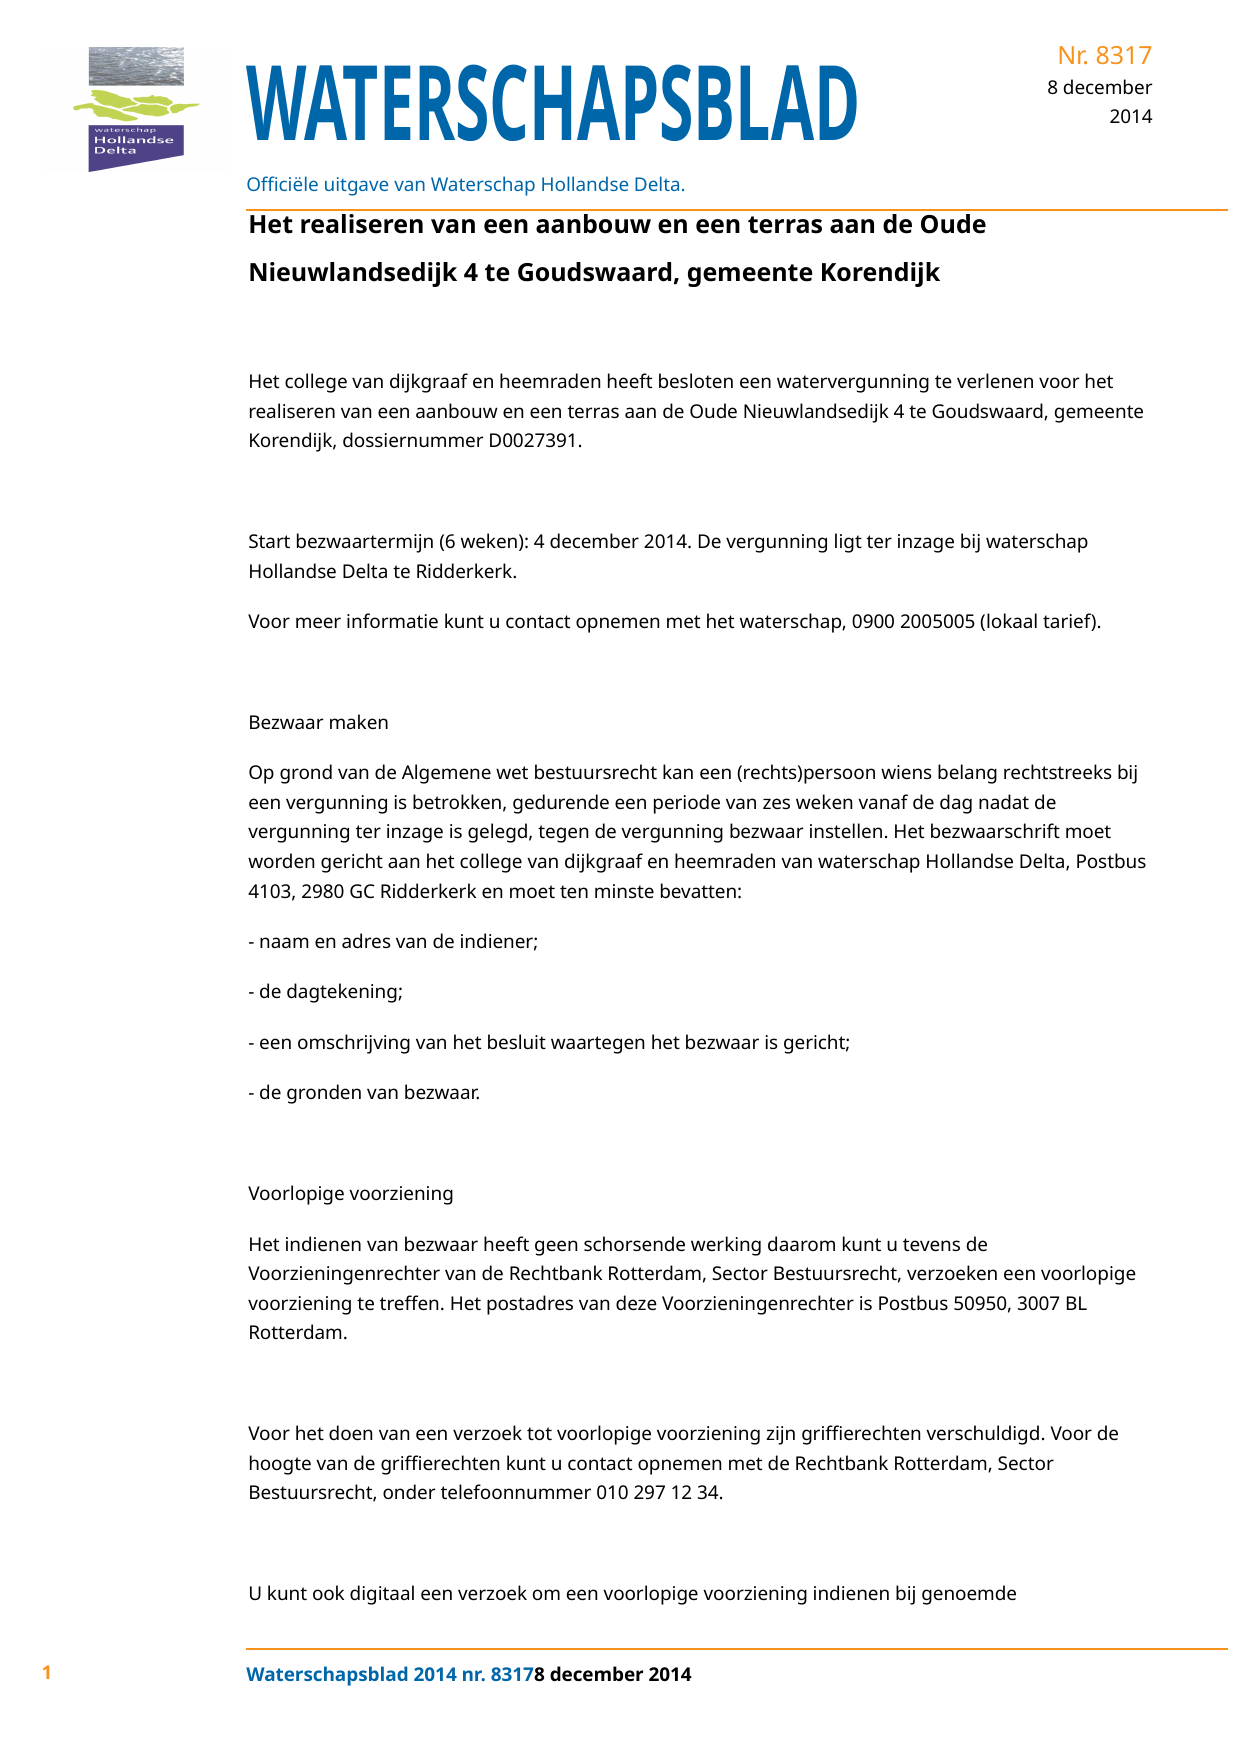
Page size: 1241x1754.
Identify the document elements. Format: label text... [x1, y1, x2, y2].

text - de dagtekening; [248, 979, 1152, 1004]
text - een omschrijving van het besluit waartegen het bezwaar is gericht; [248, 1029, 1152, 1055]
text U kunt ook digitaal een verzoek om een voorlopige voorziening indienen bij genoemde [248, 1580, 1152, 1606]
text Voor meer informatie kunt u contact opnemen met het waterschap, 0900 2005005 (lokaal tarief). [248, 608, 1152, 634]
text Start bezwaartermijn (6 weken): 4 december 2014. De vergunning ligt ter inzage bij waterschap Hollandse Delta te Ridderkerk. [248, 528, 1152, 584]
picture [41, 47, 231, 172]
text Bezwaar maken [248, 709, 1152, 735]
text Het realiseren van een aanbouw en een terras aan de Oude Nieuwlandsedijk 4 te Goudswaard, gemeente Korendijk [248, 211, 1152, 288]
text Voorlopige voorziening [248, 1180, 1152, 1206]
text - de gronden van bezwaar. [248, 1079, 1152, 1105]
text Op grond van de Algemene wet bestuursrecht kan een (rechts)persoon wiens belang rechtstreeks bij een vergunning is betrokken, gedurende een periode van zes weken vanaf de dag nadat de vergunning ter inzage is gelegd, tegen de vergunning bezwaar instellen. Het bezwaarschrift moet worden gericht aan het college van dijkgraaf en heemraden van waterschap Hollandse Delta, Postbus 4103, 2980 GC Ridderkerk en moet ten minste bevatten: [248, 759, 1152, 904]
text Het indienen van bezwaar heeft geen schorsende werking daarom kunt u tevens de Voorzieningenrechter van de Rechtbank Rotterdam, Sector Bestuursrecht, verzoeken een voorlopige voorziening te treffen. Het postadres van deze Voorzieningenrechter is Postbus 50950, 3007 BL Rotterdam. [248, 1231, 1152, 1345]
text Het college van dijkgraaf en heemraden heeft besloten een watervergunning te verlenen voor het realiseren van een aanbouw en een terras aan de Oude Nieuwlandsedijk 4 te Goudswaard, gemeente Korendijk, dossiernummer D0027391. [248, 368, 1152, 453]
text Voor het doen van een verzoek tot voorlopige voorziening zijn griffierechten verschuldigd. Voor de hoogte van de griffierechten kunt u contact opnemen met de Rechtbank Rotterdam, Sector Bestuursrecht, onder telefoonnummer 010 297 12 34. [248, 1420, 1152, 1505]
text - naam en adres van de indiener; [248, 928, 1152, 954]
